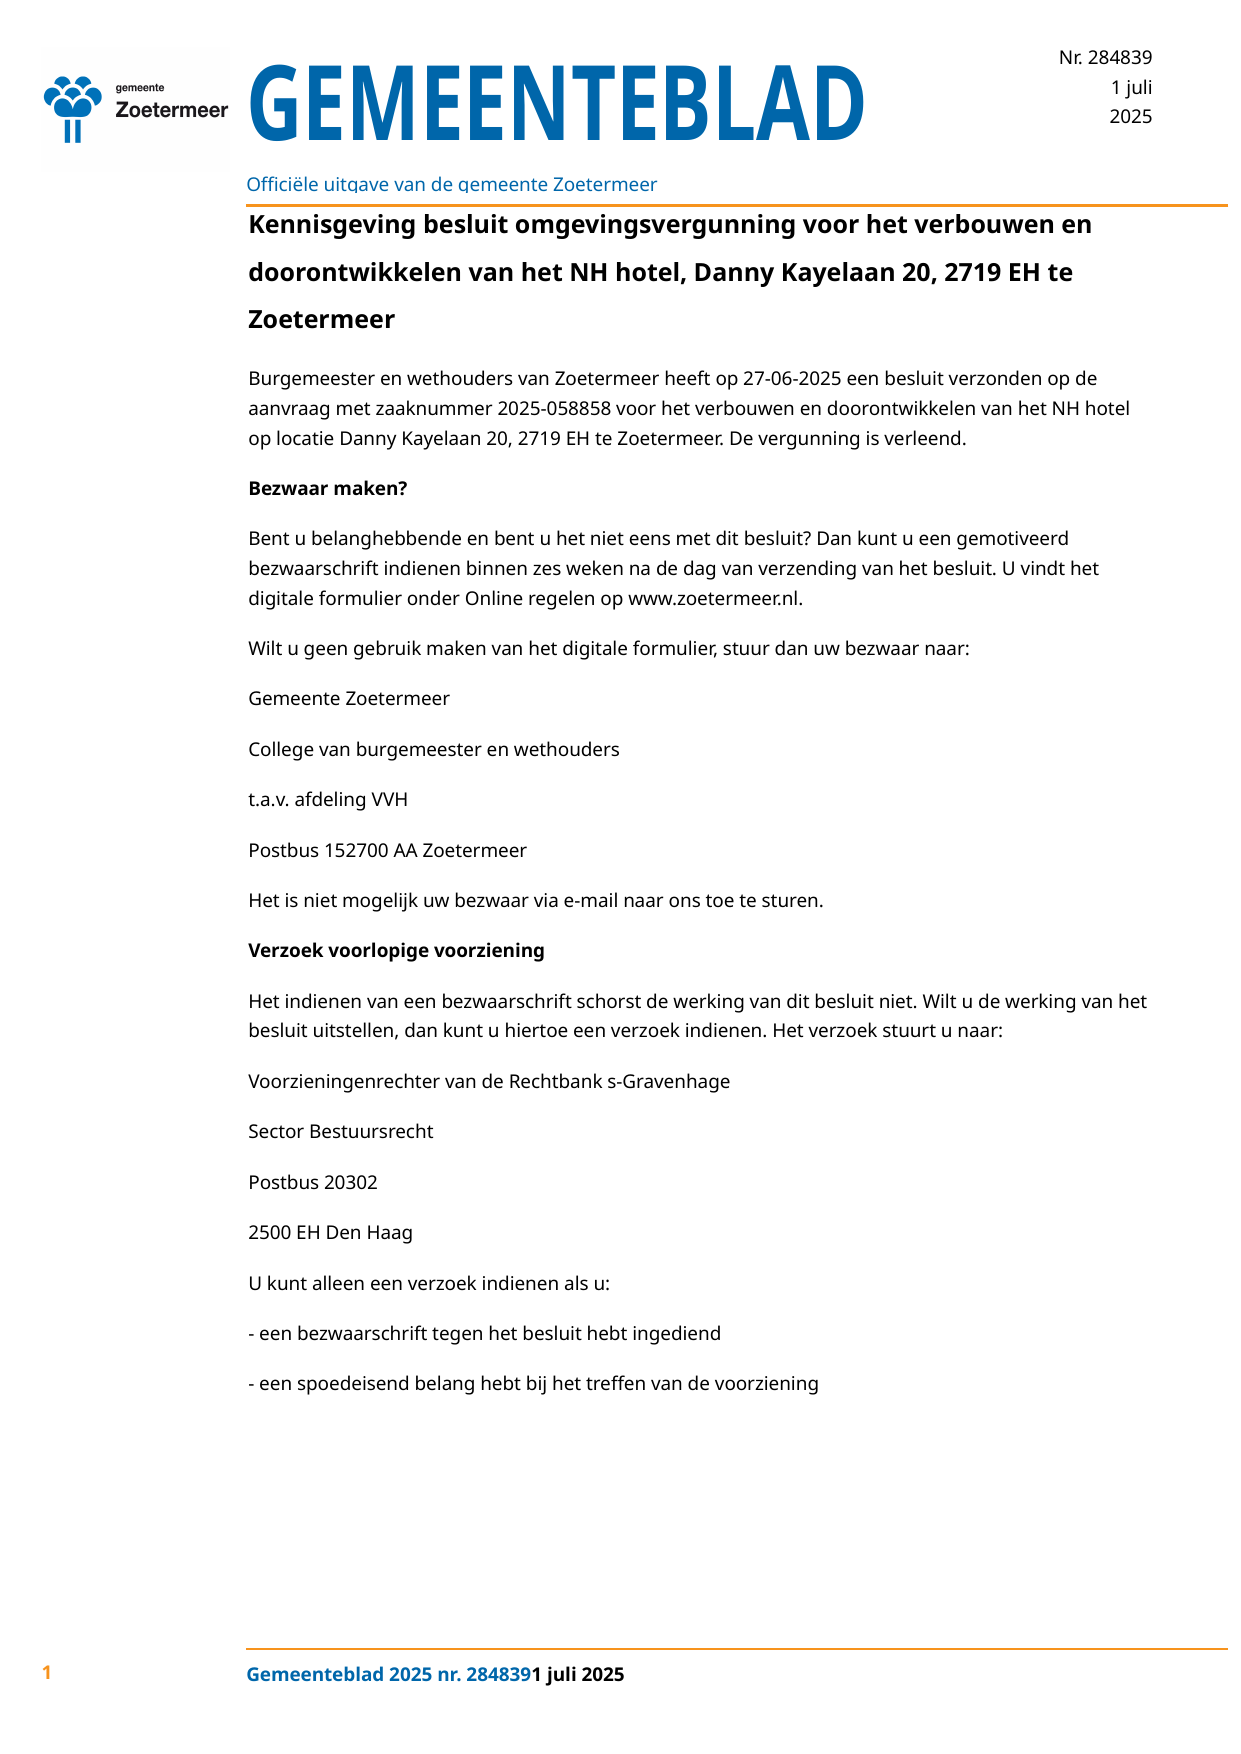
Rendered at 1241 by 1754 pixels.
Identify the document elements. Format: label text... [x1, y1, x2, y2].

text 2500 EH Den Haag [248, 1219, 1152, 1245]
text t.a.v. afdeling VVH [248, 786, 1152, 812]
text - een spoedeisend belang hebt bij het treffen van de voorziening [248, 1371, 1152, 1396]
text Gemeente Zoetermeer [248, 686, 1152, 711]
text Verzoek voorlopige voorziening [248, 938, 1152, 963]
text Kennisgeving besluit omgevingsvergunning voor het verbouwen en doorontwikkelen van het NH hotel, Danny Kayelaan 20, 2719 EH te Zoetermeer [248, 207, 1152, 336]
text College van burgemeester en wethouders [248, 736, 1152, 762]
text Bezwaar maken? [248, 475, 1152, 501]
text U kunt alleen een verzoek indienen als u: [248, 1270, 1152, 1295]
text - een bezwaarschrift tegen het besluit hebt ingediend [248, 1320, 1152, 1346]
text Voorzieningenrechter van de Rechtbank s-Gravenhage [248, 1068, 1152, 1094]
text Bent u belanghebbende en bent u het niet eens met dit besluit? Dan kunt u een gemotiveerd bezwaarschrift indienen binnen zes weken na de dag van verzending van het besluit. U vindt het digitale formulier onder Online regelen op www.zoetermeer.nl. [248, 526, 1152, 610]
text Het is niet mogelijk uw bezwaar via e-mail naar ons toe te sturen. [248, 887, 1152, 913]
text Postbus 20302 [248, 1169, 1152, 1194]
text Postbus 152700 AA Zoetermeer [248, 837, 1152, 862]
text Het indienen van een bezwaarschrift schorst de werking van dit besluit niet. Wilt u de werking van het besluit uitstellen, dan kunt u hiertoe een verzoek indienen. Het verzoek stuurt u naar: [248, 988, 1152, 1043]
picture [41, 47, 231, 172]
text Wilt u geen gebruik maken van het digitale formulier, stuur dan uw bezwaar naar: [248, 635, 1152, 661]
text Burgemeester en wethouders van Zoetermeer heeft op 27-06-2025 een besluit verzonden op de aanvraag met zaaknummer 2025-058858 voor het verbouwen en doorontwikkelen van het NH hotel op locatie Danny Kayelaan 20, 2719 EH te Zoetermeer. De vergunning is verleend. [248, 366, 1152, 450]
text Sector Bestuursrecht [248, 1118, 1152, 1144]
